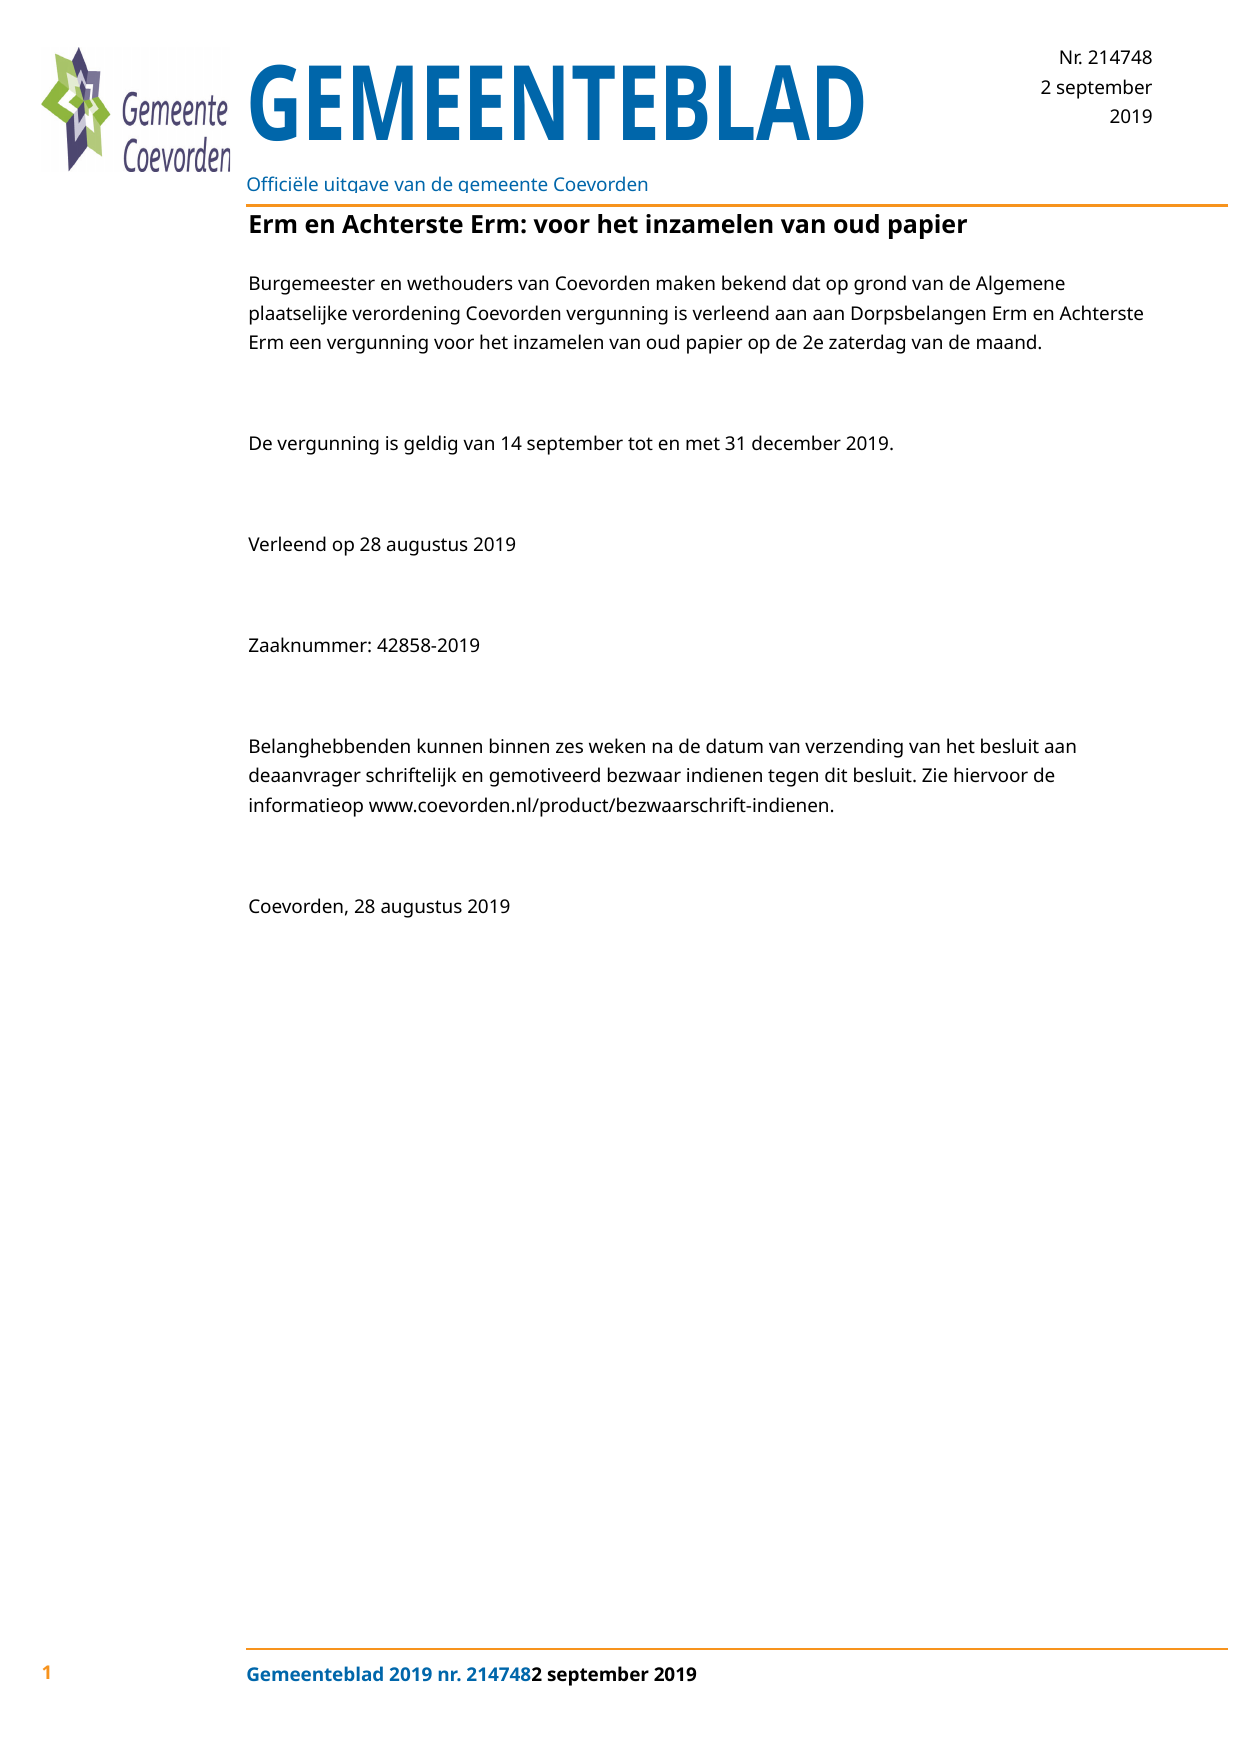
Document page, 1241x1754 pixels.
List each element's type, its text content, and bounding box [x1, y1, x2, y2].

text De vergunning is geldig van 14 september tot en met 31 december 2019. [248, 430, 1152, 456]
text Belanghebbenden kunnen binnen zes weken na de datum van verzending van het besluit aan deaanvrager schriftelijk en gemotiveerd bezwaar indienen tegen dit besluit. Zie hiervoor de informatieop www.coevorden.nl/product/bezwaarschrift-indienen. [248, 733, 1152, 818]
text Erm en Achterste Erm: voor het inzamelen van oud papier [248, 207, 1152, 241]
text Zaaknummer: 42858-2019 [248, 632, 1152, 658]
text Verleend op 28 augustus 2019 [248, 531, 1152, 557]
text Coevorden, 28 augustus 2019 [248, 893, 1152, 918]
text Burgemeester en wethouders van Coevorden maken bekend dat op grond van de Algemene plaatselijke verordening Coevorden vergunning is verleend aan aan Dorpsbelangen Erm en Achterste Erm een vergunning voor het inzamelen van oud papier op de 2e zaterdag van de maand. [248, 270, 1152, 355]
picture [41, 47, 231, 172]
